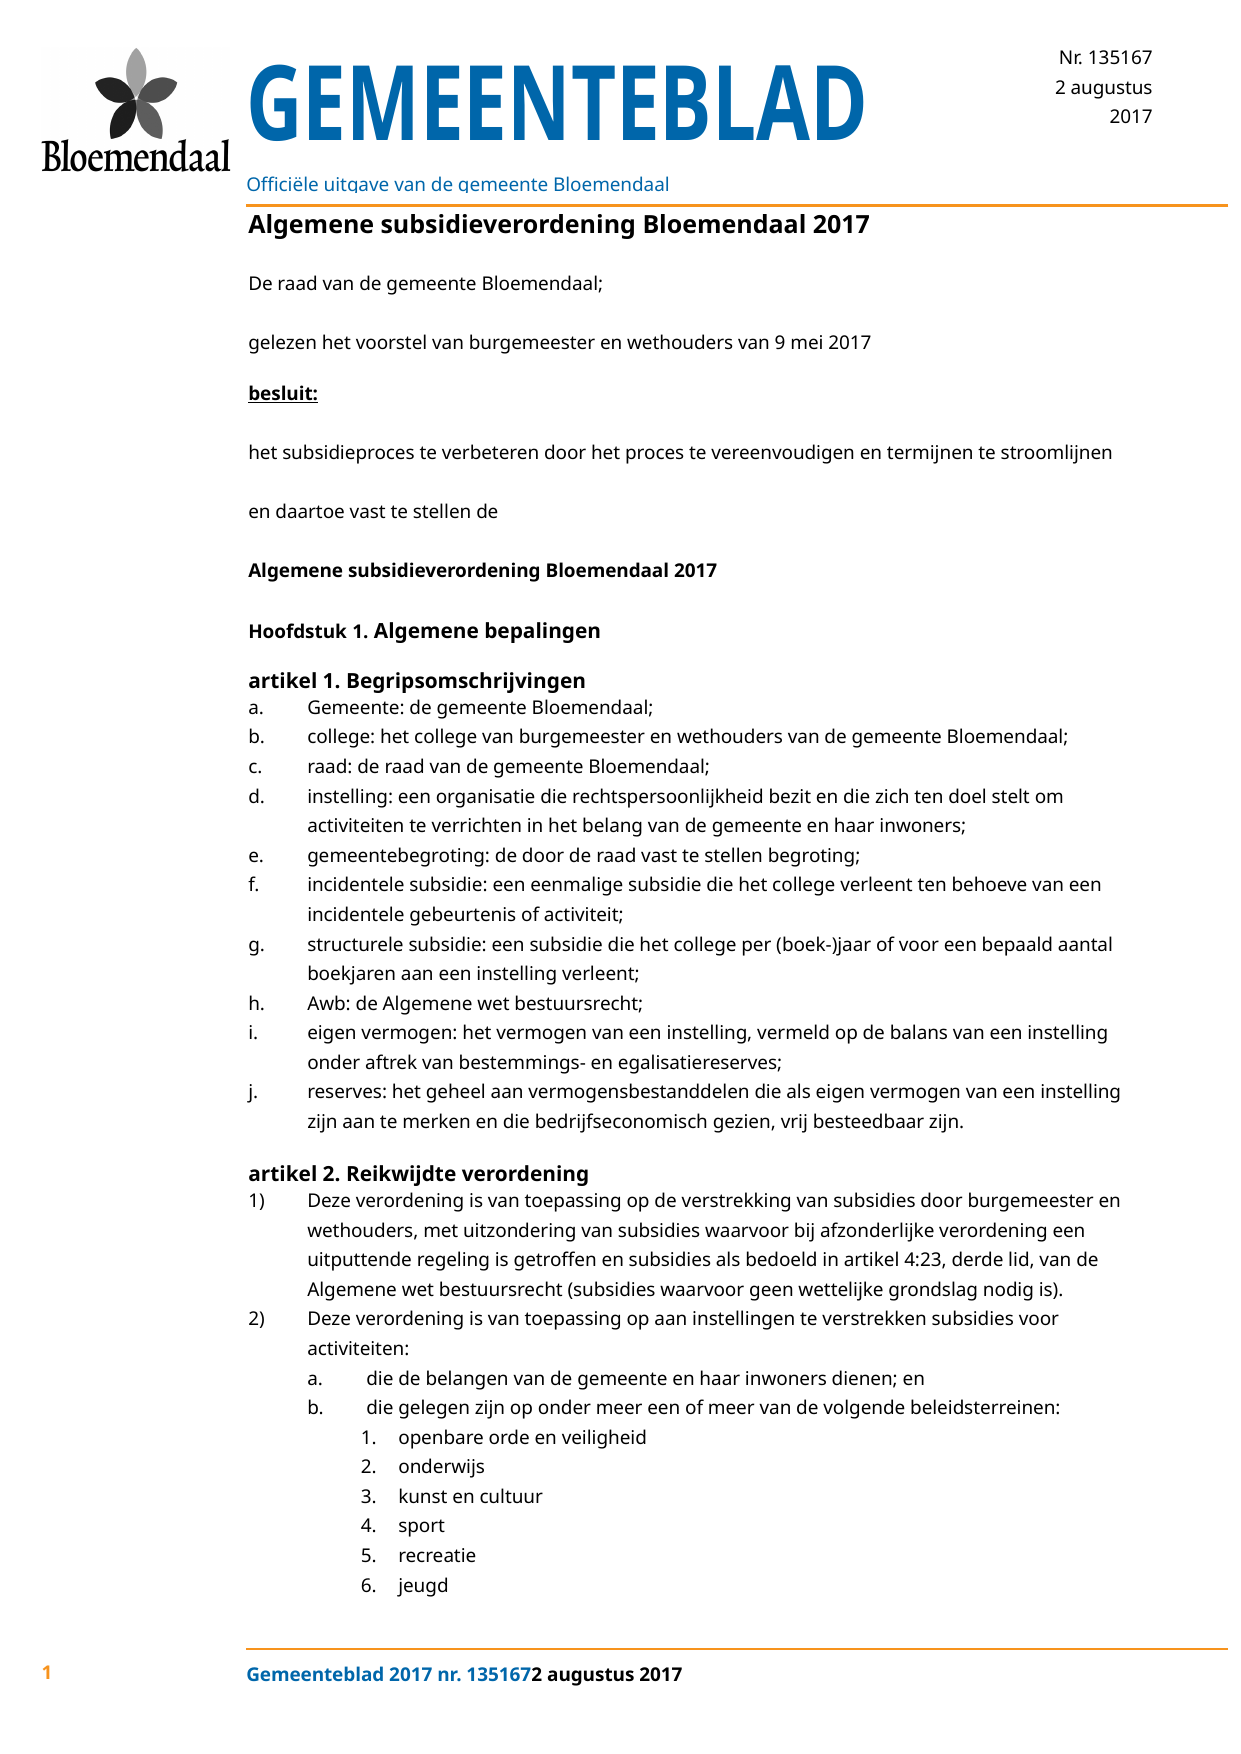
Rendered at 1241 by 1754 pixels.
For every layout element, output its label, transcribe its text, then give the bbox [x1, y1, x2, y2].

list incidentele subsidie: een eenmalige subsidie die het college verleent ten behoeve van een incidentele gebeurtenis of activiteit; [248, 872, 1152, 927]
text artikel 2. Reikwijdte verordening [248, 1159, 1152, 1187]
list eigen vermogen: het vermogen van een instelling, vermeld op de balans van een instelling onder aftrek van bestemmings- en egalisatiereserves; [248, 1019, 1152, 1075]
list reserves: het geheel aan vermogensbestanddelen die als eigen vermogen van een instelling zijn aan te merken en die bedrijfseconomisch gezien, vrij besteedbaar zijn. [248, 1079, 1152, 1134]
list Awb: de Algemene wet bestuursrecht; [248, 990, 1152, 1016]
list Deze verordening is van toepassing op de verstrekking van subsidies door burgemeester en wethouders, met uitzondering van subsidies waarvoor bij afzonderlijke verordening een uitputtende regeling is getroffen en subsidies als bedoeld in artikel 4:23, derde lid, van de Algemene wet bestuursrecht (subsidies waarvoor geen wettelijke grondslag nodig is). [248, 1187, 1152, 1302]
text Algemene subsidieverordening Bloemendaal 2017 [248, 557, 1152, 583]
list Gemeente: de gemeente Bloemendaal; [248, 694, 1152, 720]
text De raad van de gemeente Bloemendaal; [248, 270, 1152, 296]
list raad: de raad van de gemeente Bloemendaal; [248, 753, 1152, 779]
list recreatie [361, 1542, 1152, 1568]
picture [41, 47, 231, 172]
list structurele subsidie: een subsidie die het college per (boek-)jaar of voor een bepaald aantal boekjaren aan een instelling verleent; [248, 931, 1152, 986]
list jeugd [361, 1572, 1152, 1597]
list die gelegen zijn op onder meer een of meer van de volgende beleidsterreinen: [307, 1394, 1152, 1420]
text Algemene subsidieverordening Bloemendaal 2017 [248, 207, 1152, 241]
list gemeentebegroting: de door de raad vast te stellen begroting; [248, 842, 1152, 868]
text besluit: [248, 380, 1152, 406]
list die de belangen van de gemeente en haar inwoners dienen; en [307, 1365, 1152, 1390]
text het subsidieproces te verbeteren door het proces te vereenvoudigen en termijnen te stroomlijnen [248, 439, 1152, 465]
list openbare orde en veiligheid [361, 1424, 1152, 1449]
list Deze verordening is van toepassing op aan instellingen te verstrekken subsidies voor activiteiten: [248, 1306, 1152, 1361]
text Hoofdstuk 1. Algemene bepalingen [248, 616, 1152, 645]
list sport [361, 1513, 1152, 1538]
list onderwijs [361, 1453, 1152, 1479]
list kunst en cultuur [361, 1483, 1152, 1509]
list instelling: een organisatie die rechtspersoonlijkheid bezit en die zich ten doel stelt om activiteiten te verrichten in het belang van de gemeente en haar inwoners; [248, 783, 1152, 838]
text gelezen het voorstel van burgemeester en wethouders van 9 mei 2017 [248, 329, 1152, 355]
list college: het college van burgemeester en wethouders van de gemeente Bloemendaal; [248, 724, 1152, 749]
text artikel 1. Begripsomschrijvingen [248, 666, 1152, 694]
text en daartoe vast te stellen de [248, 498, 1152, 524]
